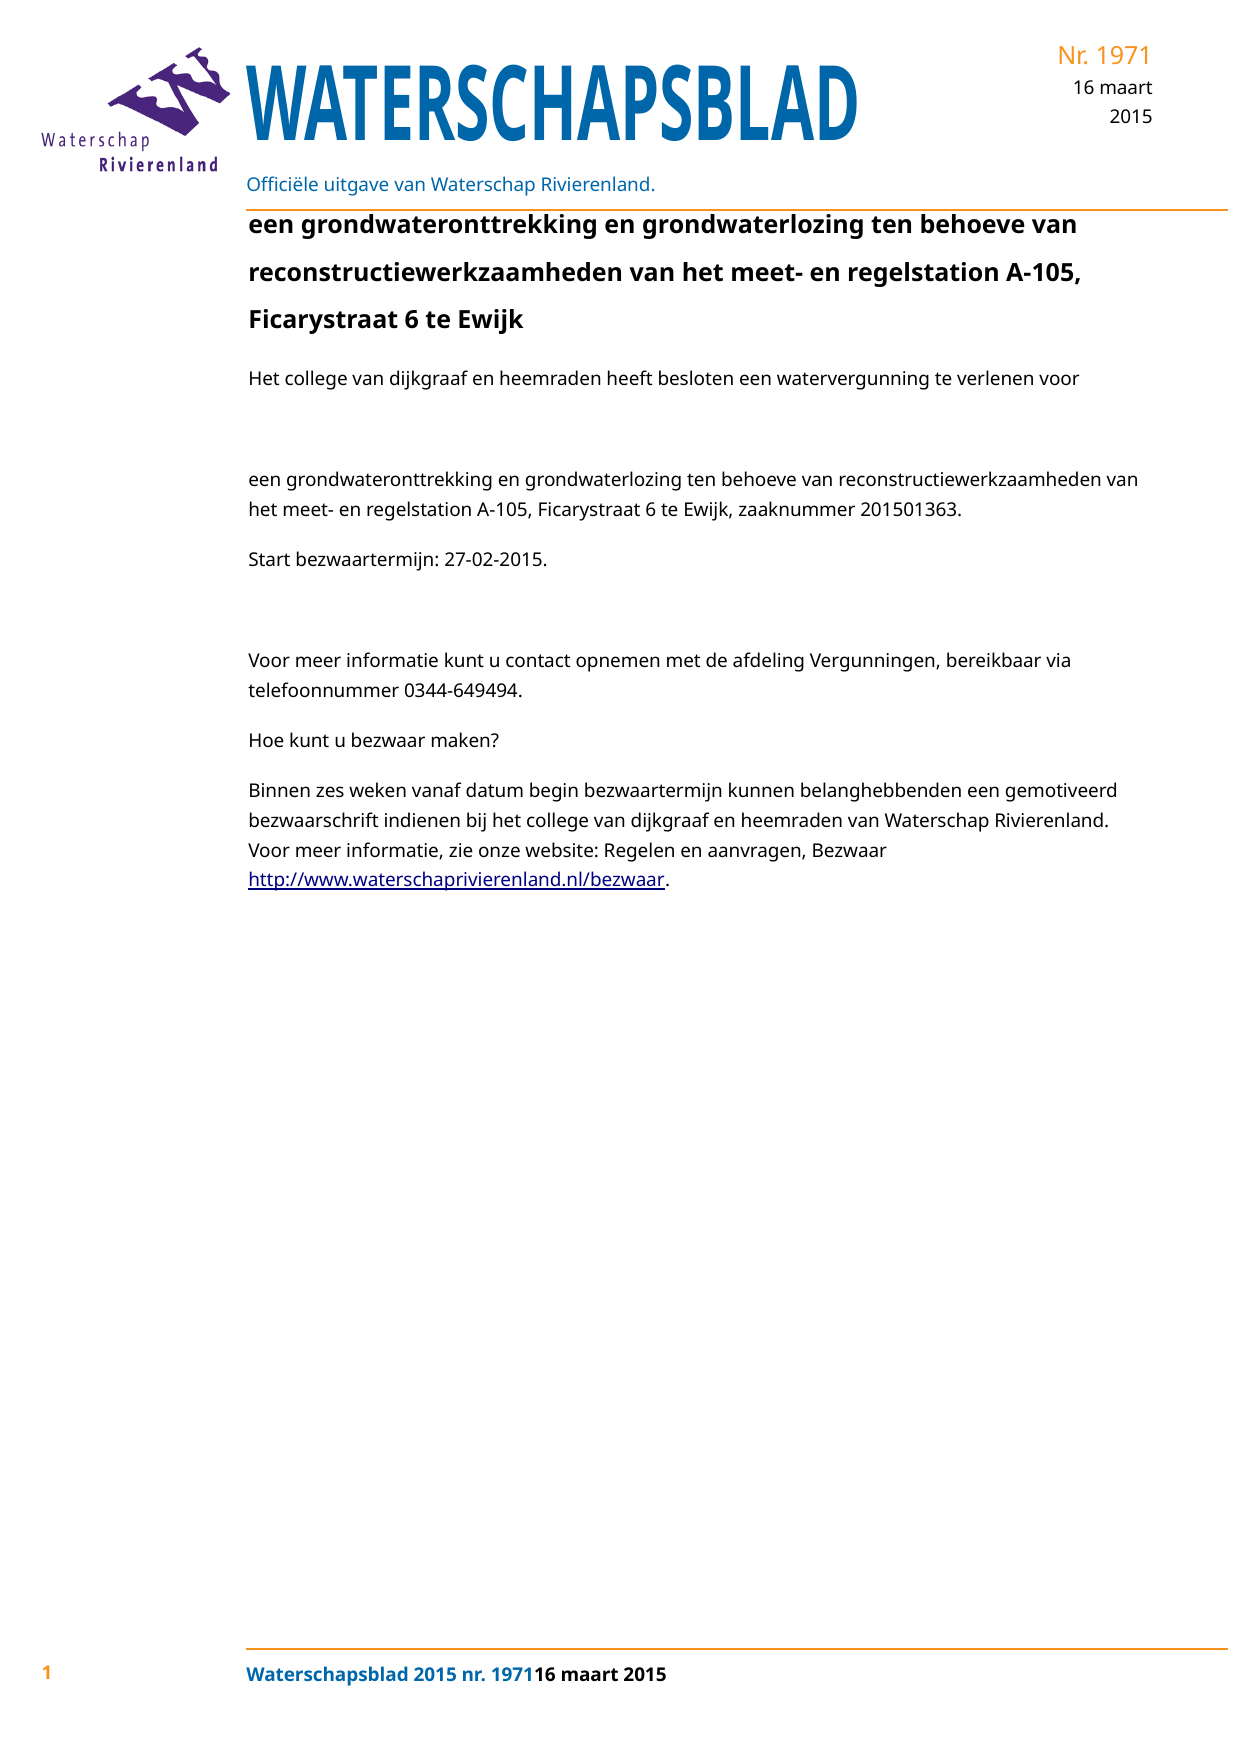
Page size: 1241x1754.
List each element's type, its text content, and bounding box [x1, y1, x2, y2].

text Binnen zes weken vanaf datum begin bezwaartermijn kunnen belanghebbenden een gemotiveerd bezwaarschrift indienen bij het college van dijkgraaf en heemraden van Waterschap Rivierenland. Voor meer informatie, zie onze website: Regelen en aanvragen, Bezwaar http://www.waterschaprivierenland.nl/bezwaar. [248, 778, 1152, 892]
picture [41, 47, 231, 172]
text Het college van dijkgraaf en heemraden heeft besloten een watervergunning te verlenen voor [248, 366, 1152, 391]
text een grondwateronttrekking en grondwaterlozing ten behoeve van reconstructiewerkzaamheden van het meet- en regelstation A-105, Ficarystraat 6 te Ewijk, zaaknummer 201501363. [248, 466, 1152, 522]
text Start bezwaartermijn: 27-02-2015. [248, 546, 1152, 572]
text een grondwateronttrekking en grondwaterlozing ten behoeve van reconstructiewerkzaamheden van het meet- en regelstation A-105, Ficarystraat 6 te Ewijk [248, 211, 1152, 336]
text Voor meer informatie kunt u contact opnemen met de afdeling Vergunningen, bereikbaar via telefoonnummer 0344-649494. [248, 647, 1152, 702]
text Hoe kunt u bezwaar maken? [248, 727, 1152, 753]
